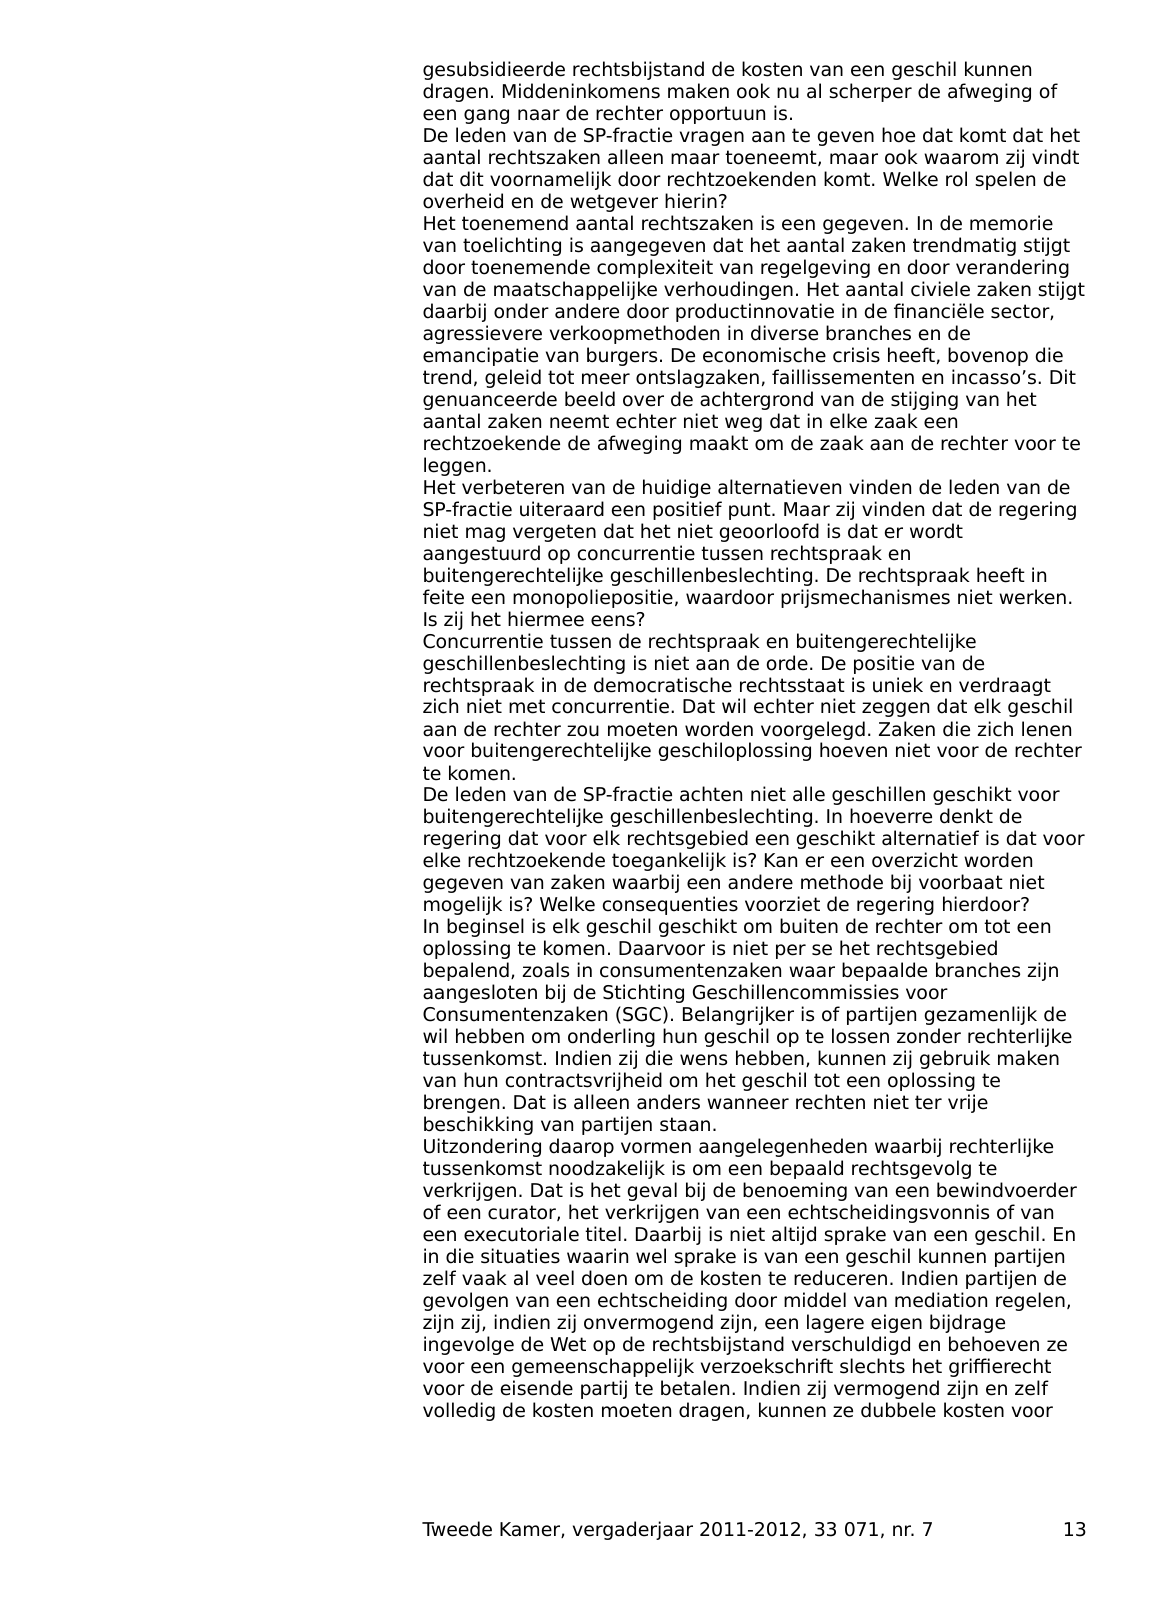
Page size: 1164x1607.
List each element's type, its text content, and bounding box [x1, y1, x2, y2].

text De leden van de SP-fractie vragen aan te geven hoe dat komt dat het aantal rechtszaken alleen maar toeneemt, maar ook waarom zij vindt dat dit voornamelijk door rechtzoekenden komt. Welke rol spelen de overheid en de wetgever hierin? [422, 125, 1087, 213]
text gesubsidieerde rechtsbijstand de kosten van een geschil kunnen dragen. Middeninkomens maken ook nu al scherper de afweging of een gang naar de rechter opportuun is. [422, 59, 1087, 125]
text De leden van de SP-fractie achten niet alle geschillen geschikt voor buitengerechtelijke geschillenbeslechting. In hoeverre denkt de regering dat voor elk rechtsgebied een geschikt alternatief is dat voor elke rechtzoekende toegankelijk is? Kan er een overzicht worden gegeven van zaken waarbij een andere methode bij voorbaat niet mogelijk is? Welke consequenties voorziet de regering hierdoor? [422, 784, 1087, 916]
text Het toenemend aantal rechtszaken is een gegeven. In de memorie van toelichting is aangegeven dat het aantal zaken trendmatig stijgt door toenemende complexiteit van regelgeving en door verandering van de maatschappelijke verhoudingen. Het aantal civiele zaken stijgt daarbij onder andere door productinnovatie in de financiële sector, agressievere verkoopmethoden in diverse branches en de emancipatie van burgers. De economische crisis heeft, bovenop die trend, geleid tot meer ontslagzaken, faillissementen en incasso’s. Dit genuanceerde beeld over de achtergrond van de stijging van het aantal zaken neemt echter niet weg dat in elke zaak een rechtzoekende de afweging maakt om de zaak aan de rechter voor te leggen. [422, 213, 1087, 477]
text In beginsel is elk geschil geschikt om buiten de rechter om tot een oplossing te komen. Daarvoor is niet per se het rechtsgebied bepalend, zoals in consumentenzaken waar bepaalde branches zijn aangesloten bij de Stichting Geschillencommissies voor Consumentenzaken (SGC). Belangrijker is of partijen gezamenlijk de wil hebben om onderling hun geschil op te lossen zonder rechterlijke tussenkomst. Indien zij die wens hebben, kunnen zij gebruik maken van hun contractsvrijheid om het geschil tot een oplossing te brengen. Dat is alleen anders wanneer rechten niet ter vrije beschikking van partijen staan. [422, 916, 1087, 1136]
text Concurrentie tussen de rechtspraak en buitengerechtelijke geschillenbeslechting is niet aan de orde. De positie van de rechtspraak in de democratische rechtsstaat is uniek en verdraagt zich niet met concurrentie. Dat wil echter niet zeggen dat elk geschil aan de rechter zou moeten worden voorgelegd. Zaken die zich lenen voor buitengerechtelijke geschiloplossing hoeven niet voor de rechter te komen. [422, 631, 1087, 784]
text Het verbeteren van de huidige alternatieven vinden de leden van de SP-fractie uiteraard een positief punt. Maar zij vinden dat de regering niet mag vergeten dat het niet geoorloofd is dat er wordt aangestuurd op concurrentie tussen rechtspraak en buitengerechtelijke geschillenbeslechting. De rechtspraak heeft in feite een monopoliepositie, waardoor prijsmechanismes niet werken. Is zij het hiermee eens? [422, 477, 1087, 631]
text Uitzondering daarop vormen aangelegenheden waarbij rechterlijke tussenkomst noodzakelijk is om een bepaald rechtsgevolg te verkrijgen. Dat is het geval bij de benoeming van een bewindvoerder of een curator, het verkrijgen van een echtscheidingsvonnis of van een executoriale titel. Daarbij is niet altijd sprake van een geschil. En in die situaties waarin wel sprake is van een geschil kunnen partijen zelf vaak al veel doen om de kosten te reduceren. Indien partijen de gevolgen van een echtscheiding door middel van mediation regelen, zijn zij, indien zij onvermogend zijn, een lagere eigen bijdrage ingevolge de Wet op de rechtsbijstand verschuldigd en behoeven ze voor een gemeenschappelijk verzoekschrift slechts het griffierecht voor de eisende partij te betalen. Indien zij vermogend zijn en zelf volledig de kosten moeten dragen, kunnen ze dubbele kosten voor [422, 1136, 1087, 1422]
